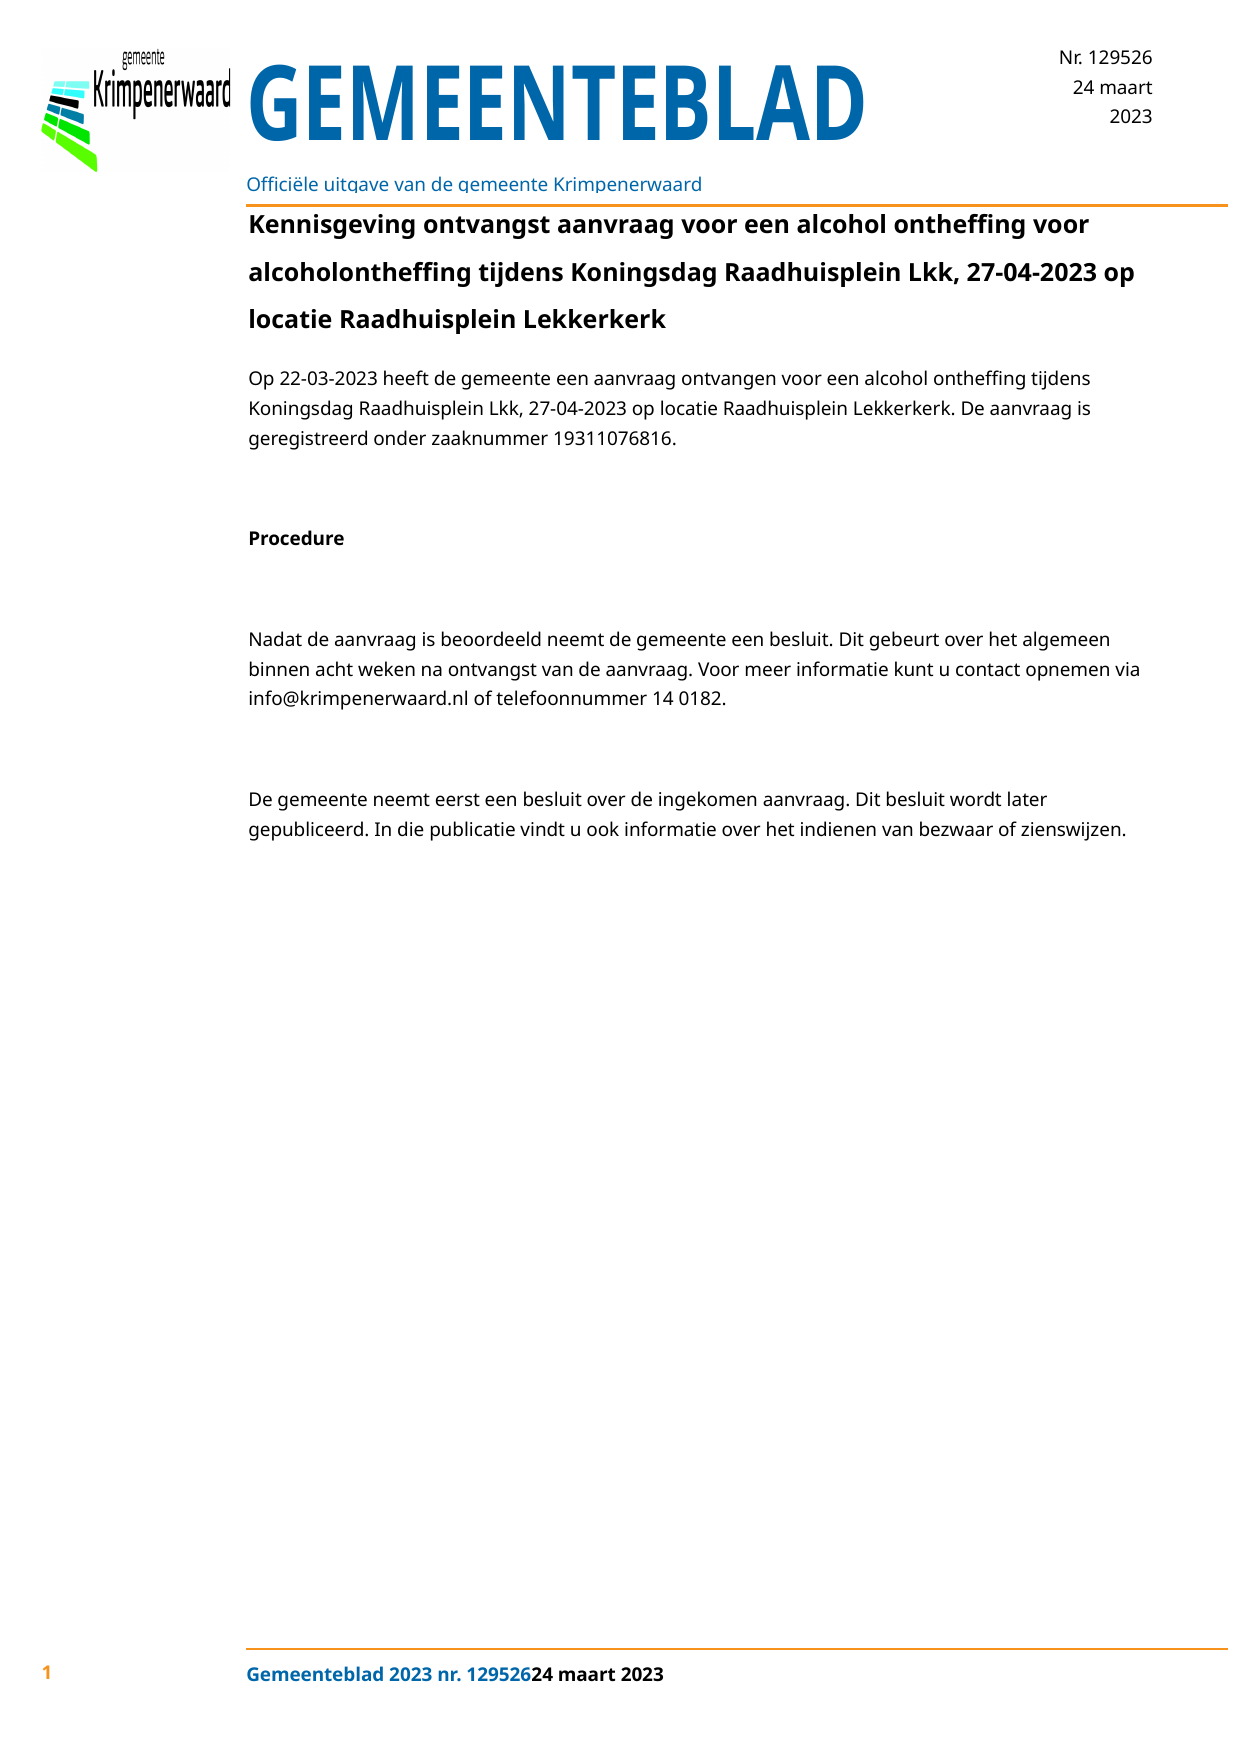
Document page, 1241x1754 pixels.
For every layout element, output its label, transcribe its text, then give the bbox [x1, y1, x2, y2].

text Op 22-03-2023 heeft de gemeente een aanvraag ontvangen voor een alcohol ontheffing tijdens Koningsdag Raadhuisplein Lkk, 27-04-2023 op locatie Raadhuisplein Lekkerkerk. De aanvraag is geregistreerd onder zaaknummer 19311076816. [248, 366, 1152, 450]
text Kennisgeving ontvangst aanvraag voor een alcohol ontheffing voor alcoholontheffing tijdens Koningsdag Raadhuisplein Lkk, 27-04-2023 op locatie Raadhuisplein Lekkerkerk [248, 207, 1152, 336]
text Procedure [248, 526, 1152, 551]
picture [41, 47, 231, 172]
text De gemeente neemt eerst een besluit over de ingekomen aanvraag. Dit besluit wordt later gepubliceerd. In die publicatie vindt u ook informatie over het indienen van bezwaar of zienswijzen. [248, 786, 1152, 842]
text Nadat de aanvraag is beoordeeld neemt de gemeente een besluit. Dit gebeurt over het algemeen binnen acht weken na ontvangst van de aanvraag. Voor meer informatie kunt u contact opnemen via info@krimpenerwaard.nl of telefoonnummer 14 0182. [248, 626, 1152, 711]
